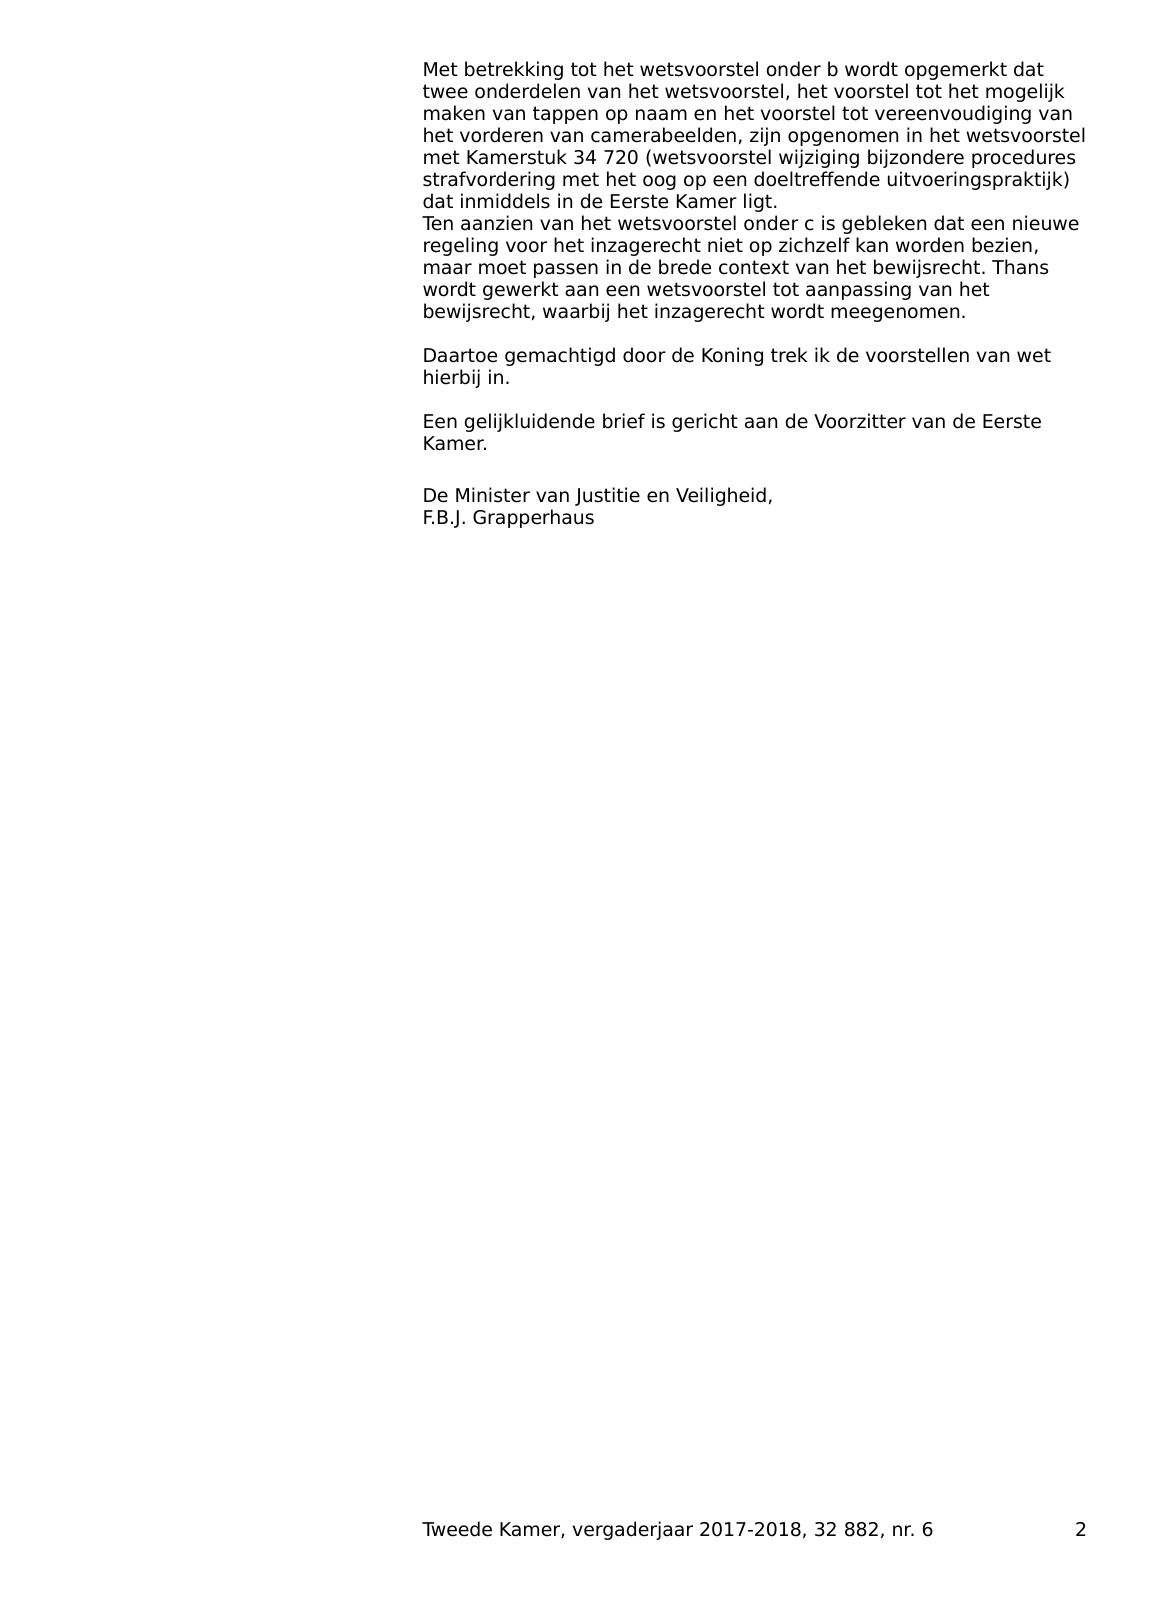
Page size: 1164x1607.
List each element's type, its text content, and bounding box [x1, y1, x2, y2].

text De Minister van Justitie en Veiligheid, F.B.J. Grapperhaus [422, 485, 1087, 529]
text Ten aanzien van het wetsvoorstel onder c is gebleken dat een nieuwe regeling voor het inzagerecht niet op zichzelf kan worden bezien, maar moet passen in de brede context van het bewijsrecht. Thans wordt gewerkt aan een wetsvoorstel tot aanpassing van het bewijsrecht, waarbij het inzagerecht wordt meegenomen. [422, 213, 1087, 323]
text Met betrekking tot het wetsvoorstel onder b wordt opgemerkt dat twee onderdelen van het wetsvoorstel, het voorstel tot het mogelijk maken van tappen op naam en het voorstel tot vereenvoudiging van het vorderen van camerabeelden, zijn opgenomen in het wetsvoorstel met Kamerstuk 34 720 (wetsvoorstel wijziging bijzondere procedures strafvordering met het oog op een doeltreffende uitvoeringspraktijk) dat inmiddels in de Eerste Kamer ligt. [422, 59, 1087, 213]
text Een gelijkluidende brief is gericht aan de Voorzitter van de Eerste Kamer. [422, 411, 1087, 455]
text Daartoe gemachtigd door de Koning trek ik de voorstellen van wet hierbij in. [422, 345, 1087, 389]
